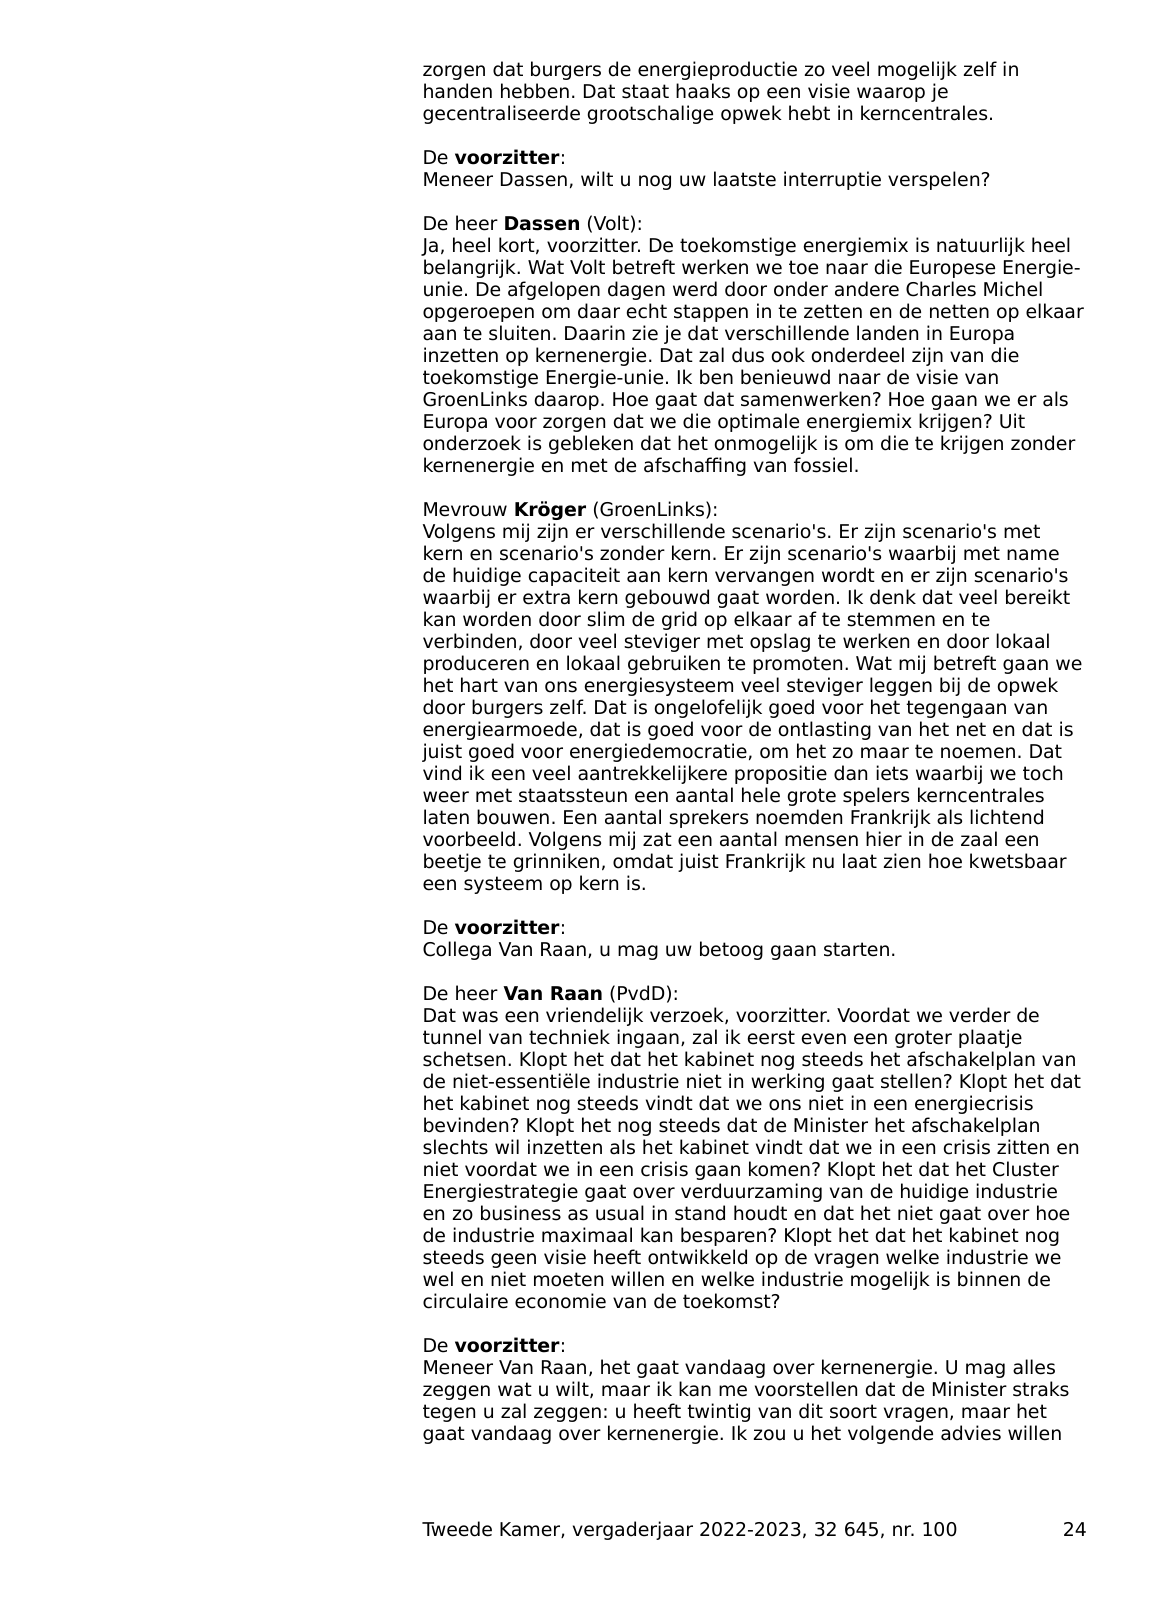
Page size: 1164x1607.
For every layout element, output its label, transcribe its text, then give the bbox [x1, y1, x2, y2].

text Meneer Dassen, wilt u nog uw laatste interruptie verspelen? [422, 169, 1087, 191]
text Dat was een vriendelijk verzoek, voorzitter. Voordat we verder de tunnel van techniek ingaan, zal ik eerst even een groter plaatje schetsen. Klopt het dat het kabinet nog steeds het afschakelplan van de niet-essentiële industrie niet in werking gaat stellen? Klopt het dat het kabinet nog steeds vindt dat we ons niet in een energiecrisis bevinden? Klopt het nog steeds dat de Minister het afschakelplan slechts wil inzetten als het kabinet vindt dat we in een crisis zitten en niet voordat we in een crisis gaan komen? Klopt het dat het Cluster Energiestrategie gaat over verduurzaming van de huidige industrie en zo business as usual in stand houdt en dat het niet gaat over hoe de industrie maximaal kan besparen? Klopt het dat het kabinet nog steeds geen visie heeft ontwikkeld op de vragen welke industrie we wel en niet moeten willen en welke industrie mogelijk is binnen de circulaire economie van de toekomst? [422, 1005, 1087, 1313]
text De heer Dassen (Volt): [422, 213, 1087, 235]
text De voorzitter: [422, 147, 1087, 169]
text De voorzitter: [422, 1335, 1087, 1357]
text De heer Van Raan (PvdD): [422, 983, 1087, 1005]
text Volgens mij zijn er verschillende scenario's. Er zijn scenario's met kern en scenario's zonder kern. Er zijn scenario's waarbij met name de huidige capaciteit aan kern vervangen wordt en er zijn scenario's waarbij er extra kern gebouwd gaat worden. Ik denk dat veel bereikt kan worden door slim de grid op elkaar af te stemmen en te verbinden, door veel steviger met opslag te werken en door lokaal produceren en lokaal gebruiken te promoten. Wat mij betreft gaan we het hart van ons energiesysteem veel steviger leggen bij de opwek door burgers zelf. Dat is ongelofelijk goed voor het tegengaan van energiearmoede, dat is goed voor de ontlasting van het net en dat is juist goed voor energiedemocratie, om het zo maar te noemen. Dat vind ik een veel aantrekkelijkere propositie dan iets waarbij we toch weer met staatssteun een aantal hele grote spelers kerncentrales laten bouwen. Een aantal sprekers noemden Frankrijk als lichtend voorbeeld. Volgens mij zat een aantal mensen hier in de zaal een beetje te grinniken, omdat juist Frankrijk nu laat zien hoe kwetsbaar een systeem op kern is. [422, 521, 1087, 895]
text Collega Van Raan, u mag uw betoog gaan starten. [422, 939, 1087, 961]
text Mevrouw Kröger (GroenLinks): [422, 499, 1087, 521]
text zorgen dat burgers de energieproductie zo veel mogelijk zelf in handen hebben. Dat staat haaks op een visie waarop je gecentraliseerde grootschalige opwek hebt in kerncentrales. [422, 59, 1087, 125]
text Ja, heel kort, voorzitter. De toekomstige energiemix is natuurlijk heel belangrijk. Wat Volt betreft werken we toe naar die Europese Energie-unie. De afgelopen dagen werd door onder andere Charles Michel opgeroepen om daar echt stappen in te zetten en de netten op elkaar aan te sluiten. Daarin zie je dat verschillende landen in Europa inzetten op kernenergie. Dat zal dus ook onderdeel zijn van die toekomstige Energie-unie. Ik ben benieuwd naar de visie van GroenLinks daarop. Hoe gaat dat samenwerken? Hoe gaan we er als Europa voor zorgen dat we die optimale energiemix krijgen? Uit onderzoek is gebleken dat het onmogelijk is om die te krijgen zonder kernenergie en met de afschaffing van fossiel. [422, 235, 1087, 477]
text Meneer Van Raan, het gaat vandaag over kernenergie. U mag alles zeggen wat u wilt, maar ik kan me voorstellen dat de Minister straks tegen u zal zeggen: u heeft twintig van dit soort vragen, maar het gaat vandaag over kernenergie. Ik zou u het volgende advies willen [422, 1357, 1087, 1445]
text De voorzitter: [422, 917, 1087, 939]
